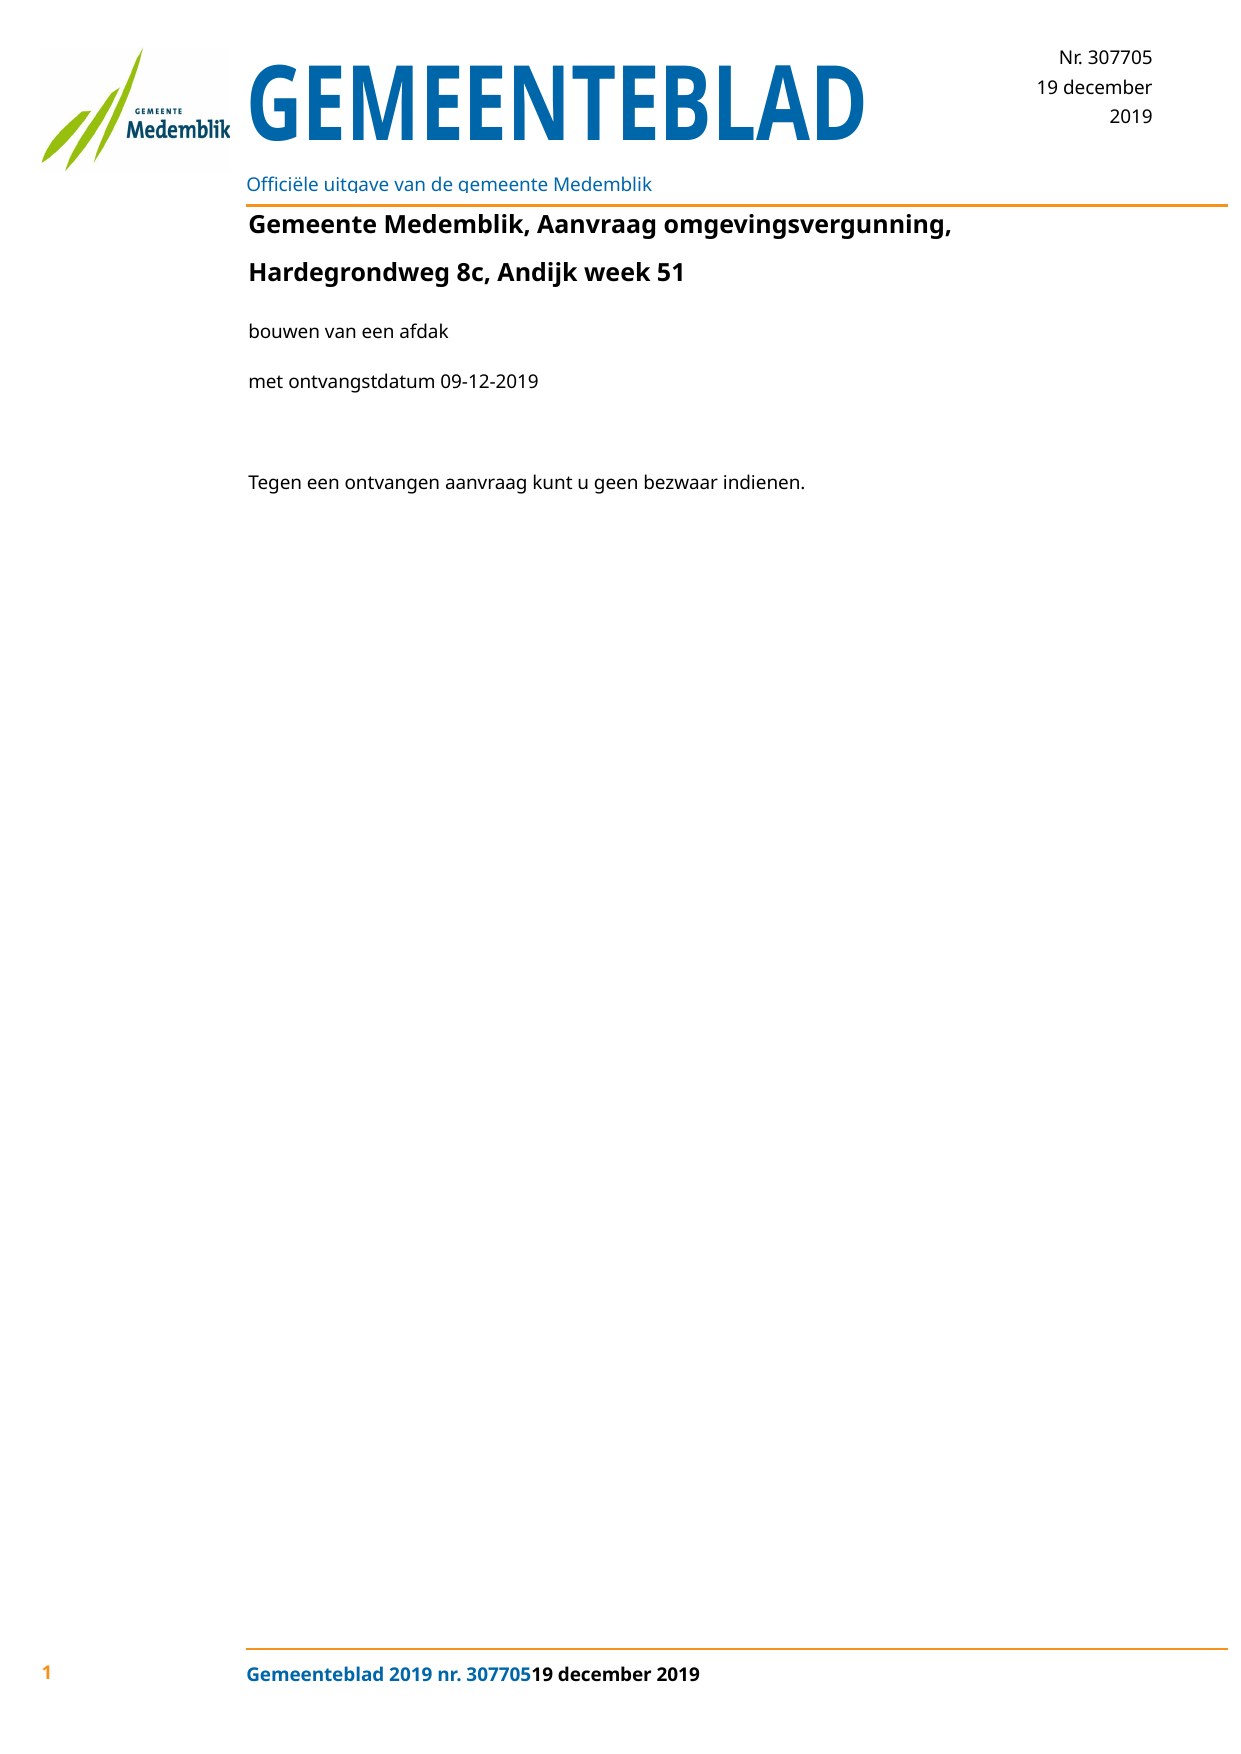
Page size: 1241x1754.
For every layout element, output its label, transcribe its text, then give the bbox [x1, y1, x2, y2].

text bouwen van een afdak [248, 318, 1152, 344]
text Tegen een ontvangen aanvraag kunt u geen bezwaar indienen. [248, 469, 1152, 495]
text Gemeente Medemblik, Aanvraag omgevingsvergunning, Hardegrondweg 8c, Andijk week 51 [248, 207, 1152, 288]
picture [41, 47, 231, 172]
text met ontvangstdatum 09-12-2019 [248, 368, 1152, 394]
